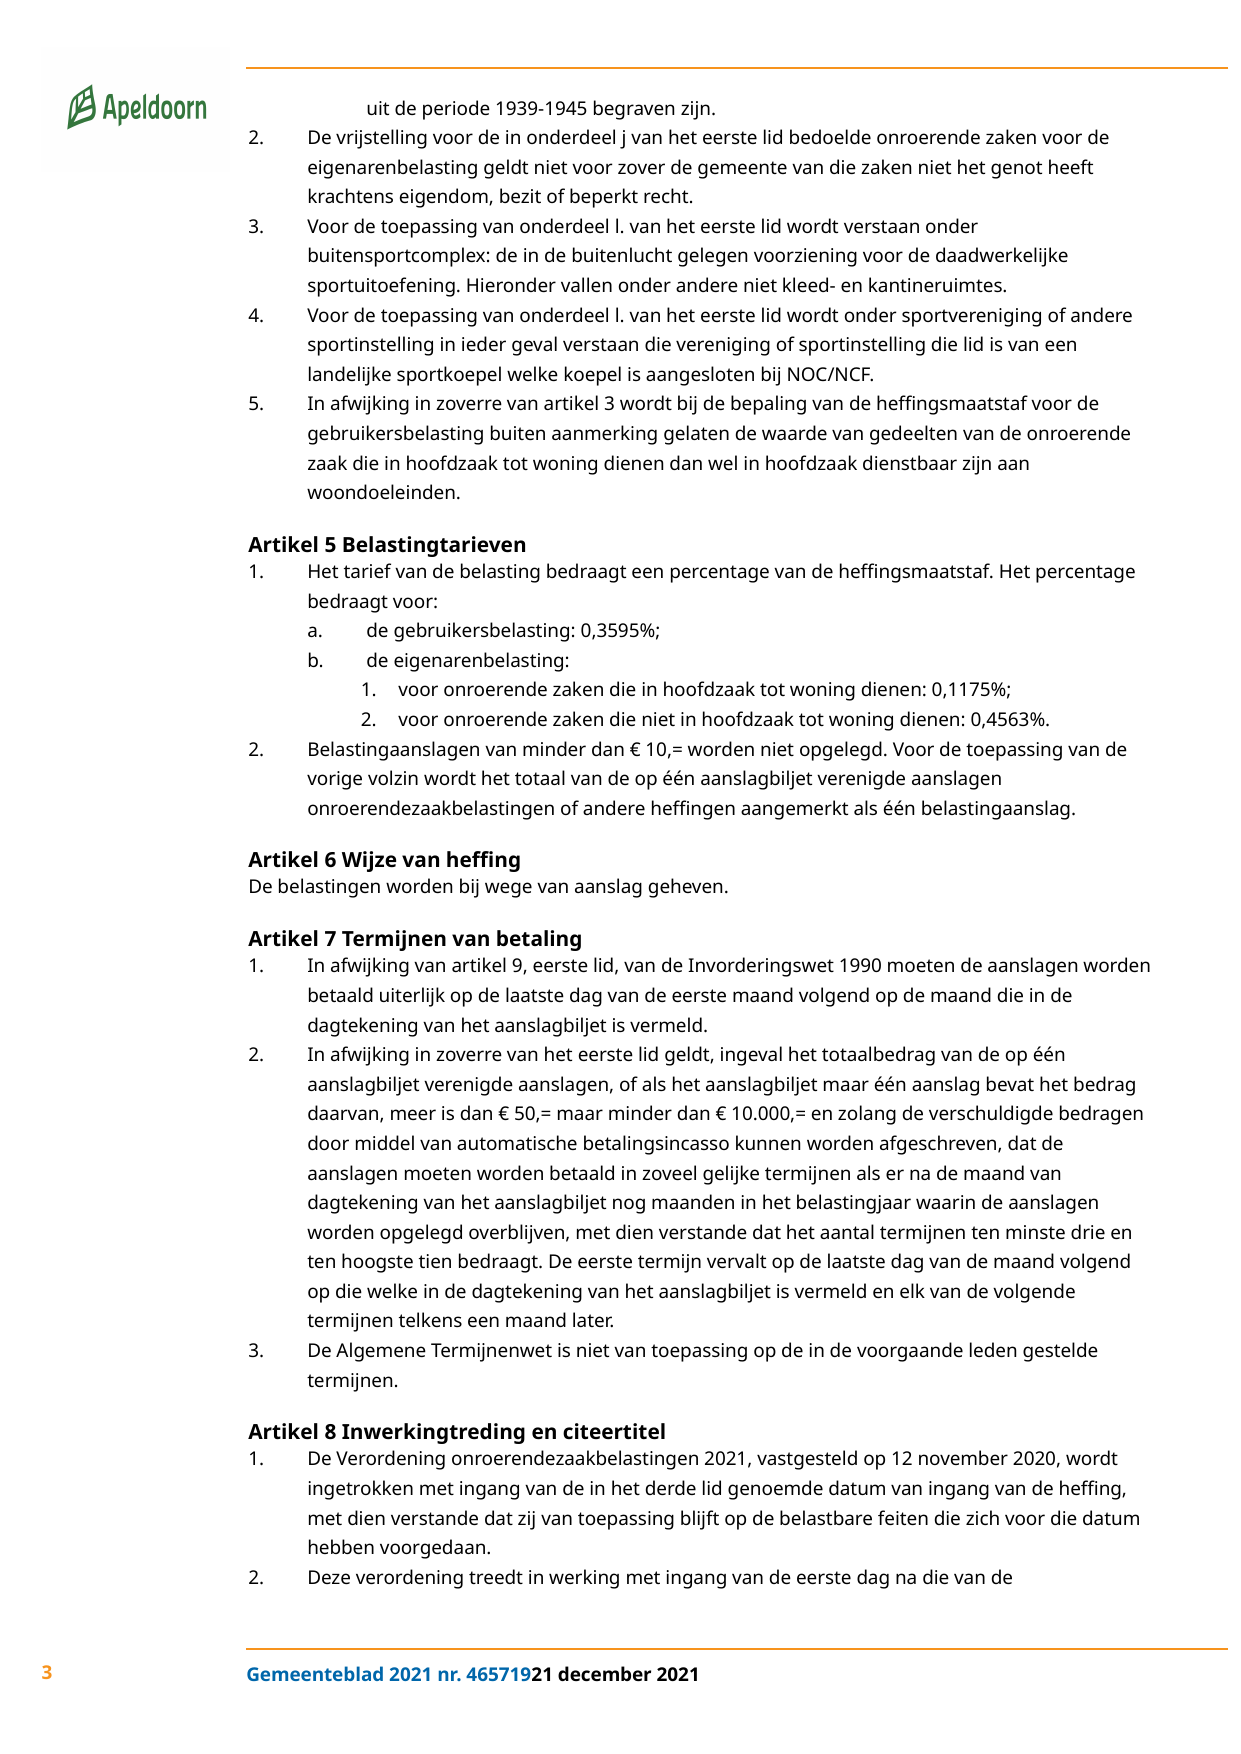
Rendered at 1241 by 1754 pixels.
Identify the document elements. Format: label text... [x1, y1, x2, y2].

text Artikel 6 Wijze van heffing [248, 845, 1152, 874]
text De belastingen worden bij wege van aanslag geheven. [248, 874, 1152, 899]
list de gebruikersbelasting: 0,3595%; [307, 617, 1152, 643]
list uit de periode 1939-1945 begraven zijn. [307, 95, 1152, 121]
text Artikel 7 Termijnen van betaling [248, 924, 1152, 953]
list Voor de toepassing van onderdeel l. van het eerste lid wordt onder sportvereniging of andere sportinstelling in ieder geval verstaan die vereniging of sportinstelling die lid is van een landelijke sportkoepel welke koepel is aangesloten bij NOC/NCF. [248, 302, 1152, 387]
list In afwijking van artikel 9, eerste lid, van de Invorderingswet 1990 moeten de aanslagen worden betaald uiterlijk op de laatste dag van de eerste maand volgend op de maand die in de dagtekening van het aanslagbiljet is vermeld. [248, 953, 1152, 1037]
list voor onroerende zaken die in hoofdzaak tot woning dienen: 0,1175%; [361, 677, 1152, 702]
list Deze verordening treedt in werking met ingang van de eerste dag na die van de [248, 1564, 1152, 1590]
list In afwijking in zoverre van het eerste lid geldt, ingeval het totaalbedrag van de op één aanslagbiljet verenigde aanslagen, of als het aanslagbiljet maar één aanslag bevat het bedrag daarvan, meer is dan € 50,= maar minder dan € 10.000,= en zolang de verschuldigde bedragen door middel van automatische betalingsincasso kunnen worden afgeschreven, dat de aanslagen moeten worden betaald in zoveel gelijke termijnen als er na de maand van dagtekening van het aanslagbiljet nog maanden in het belastingjaar waarin de aanslagen worden opgelegd overblijven, met dien verstande dat het aantal termijnen ten minste drie en ten hoogste tien bedraagt. De eerste termijn vervalt op de laatste dag van de maand volgend op die welke in de dagtekening van het aanslagbiljet is vermeld en elk van de volgende termijnen telkens een maand later. [248, 1041, 1152, 1333]
text Artikel 5 Belastingtarieven [248, 530, 1152, 558]
list In afwijking in zoverre van artikel 3 wordt bij de bepaling van de heffingsmaatstaf voor de gebruikersbelasting buiten aanmerking gelaten de waarde van gedeelten van de onroerende zaak die in hoofdzaak tot woning dienen dan wel in hoofdzaak dienstbaar zijn aan woondoeleinden. [248, 391, 1152, 505]
list de eigenarenbelasting: [307, 647, 1152, 673]
text Artikel 8 Inwerkingtreding en citeertitel [248, 1417, 1152, 1446]
list Het tarief van de belasting bedraagt een percentage van de heffingsmaatstaf. Het percentage bedraagt voor: [248, 558, 1152, 613]
list Belastingaanslagen van minder dan € 10,= worden niet opgelegd. Voor de toepassing van de vorige volzin wordt het totaal van de op één aanslagbiljet verenigde aanslagen onroerendezaakbelastingen of andere heffingen aangemerkt als één belastingaanslag. [248, 736, 1152, 821]
list Voor de toepassing van onderdeel l. van het eerste lid wordt verstaan onder buitensportcomplex: de in de buitenlucht gelegen voorziening voor de daadwerkelijke sportuitoefening. Hieronder vallen onder andere niet kleed- en kantineruimtes. [248, 213, 1152, 298]
list De Verordening onroerendezaakbelastingen 2021, vastgesteld op 12 november 2020, wordt ingetrokken met ingang van de in het derde lid genoemde datum van ingang van de heffing, met dien verstande dat zij van toepassing blijft op de belastbare feiten die zich voor die datum hebben voorgedaan. [248, 1446, 1152, 1560]
picture [41, 47, 231, 172]
list De Algemene Termijnenwet is niet van toepassing op de in de voorgaande leden gestelde termijnen. [248, 1337, 1152, 1392]
list voor onroerende zaken die niet in hoofdzaak tot woning dienen: 0,4563%. [361, 706, 1152, 732]
list De vrijstelling voor de in onderdeel j van het eerste lid bedoelde onroerende zaken voor de eigenarenbelasting geldt niet voor zover de gemeente van die zaken niet het genot heeft krachtens eigendom, bezit of beperkt recht. [248, 124, 1152, 209]
